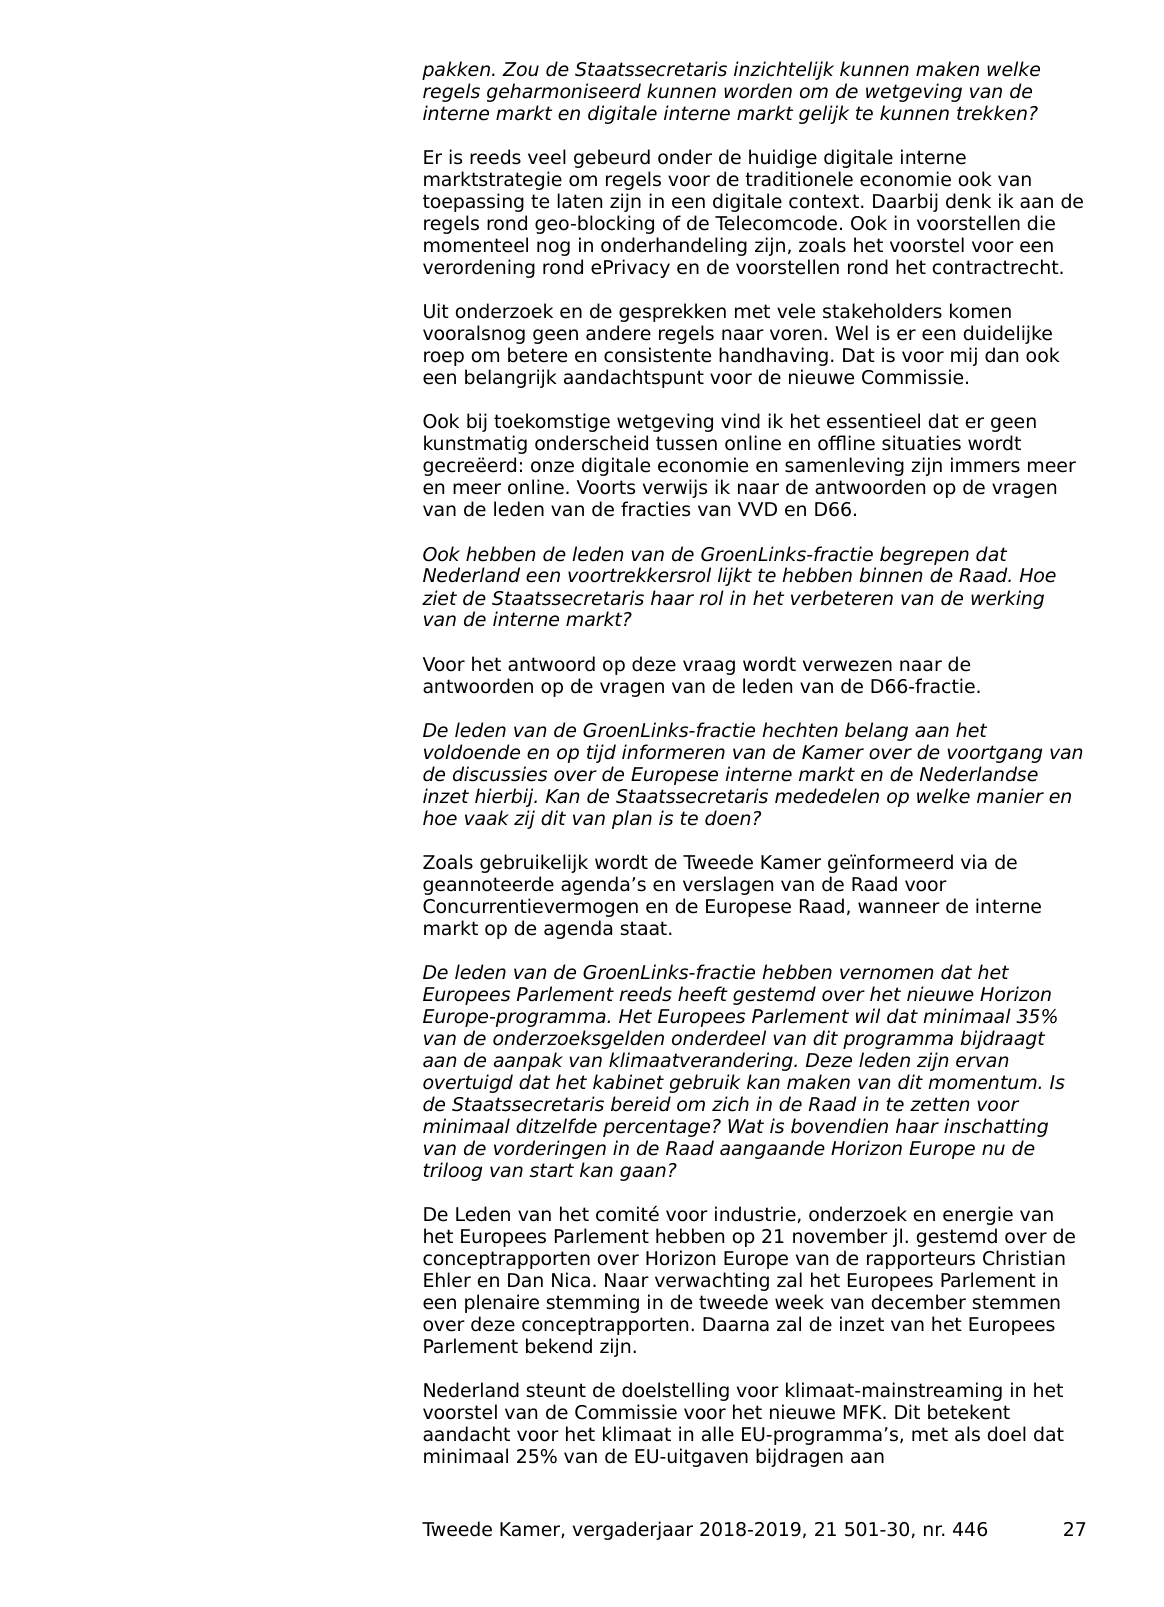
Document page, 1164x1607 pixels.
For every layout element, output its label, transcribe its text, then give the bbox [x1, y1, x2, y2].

text De leden van de GroenLinks-fractie hechten belang aan het voldoende en op tijd informeren van de Kamer over de voortgang van de discussies over de Europese interne markt en de Nederlandse inzet hierbij. Kan de Staatssecretaris mededelen op welke manier en hoe vaak zij dit van plan is te doen? [422, 720, 1087, 829]
text Uit onderzoek en de gesprekken met vele stakeholders komen vooralsnog geen andere regels naar voren. Wel is er een duidelijke roep om betere en consistente handhaving. Dat is voor mij dan ook een belangrijk aandachtspunt voor de nieuwe Commissie. [422, 301, 1087, 389]
text De Leden van het comité voor industrie, onderzoek en energie van het Europees Parlement hebben op 21 november jl. gestemd over de conceptrapporten over Horizon Europe van de rapporteurs Christian Ehler en Dan Nica. Naar verwachting zal het Europees Parlement in een plenaire stemming in de tweede week van december stemmen over deze conceptrapporten. Daarna zal de inzet van het Europees Parlement bekend zijn. [422, 1204, 1087, 1358]
text Zoals gebruikelijk wordt de Tweede Kamer geïnformeerd via de geannoteerde agenda’s en verslagen van de Raad voor Concurrentievermogen en de Europese Raad, wanneer de interne markt op de agenda staat. [422, 852, 1087, 940]
text Ook hebben de leden van de GroenLinks-fractie begrepen dat Nederland een voortrekkersrol lijkt te hebben binnen de Raad. Hoe ziet de Staatssecretaris haar rol in het verbeteren van de werking van de interne markt? [422, 543, 1087, 631]
text Er is reeds veel gebeurd onder de huidige digitale interne marktstrategie om regels voor de traditionele economie ook van toepassing te laten zijn in een digitale context. Daarbij denk ik aan de regels rond geo-blocking of de Telecomcode. Ook in voorstellen die momenteel nog in onderhandeling zijn, zoals het voorstel voor een verordening rond ePrivacy en de voorstellen rond het contractrecht. [422, 147, 1087, 279]
text Nederland steunt de doelstelling voor klimaat-mainstreaming in het voorstel van de Commissie voor het nieuwe MFK. Dit betekent aandacht voor het klimaat in alle EU-programma’s, met als doel dat minimaal 25% van de EU-uitgaven bijdragen aan [422, 1380, 1087, 1468]
text pakken. Zou de Staatssecretaris inzichtelijk kunnen maken welke regels geharmoniseerd kunnen worden om de wetgeving van de interne markt en digitale interne markt gelijk te kunnen trekken? [422, 59, 1087, 125]
text De leden van de GroenLinks-fractie hebben vernomen dat het Europees Parlement reeds heeft gestemd over het nieuwe Horizon Europe-programma. Het Europees Parlement wil dat minimaal 35% van de onderzoeksgelden onderdeel van dit programma bijdraagt aan de aanpak van klimaatverandering. Deze leden zijn ervan overtuigd dat het kabinet gebruik kan maken van dit momentum. Is de Staatssecretaris bereid om zich in de Raad in te zetten voor minimaal ditzelfde percentage? Wat is bovendien haar inschatting van de vorderingen in de Raad aangaande Horizon Europe nu de triloog van start kan gaan? [422, 962, 1087, 1182]
text Voor het antwoord op deze vraag wordt verwezen naar de antwoorden op de vragen van de leden van de D66-fractie. [422, 653, 1087, 697]
text Ook bij toekomstige wetgeving vind ik het essentieel dat er geen kunstmatig onderscheid tussen online en offline situaties wordt gecreëerd: onze digitale economie en samenleving zijn immers meer en meer online. Voorts verwijs ik naar de antwoorden op de vragen van de leden van de fracties van VVD en D66. [422, 411, 1087, 521]
